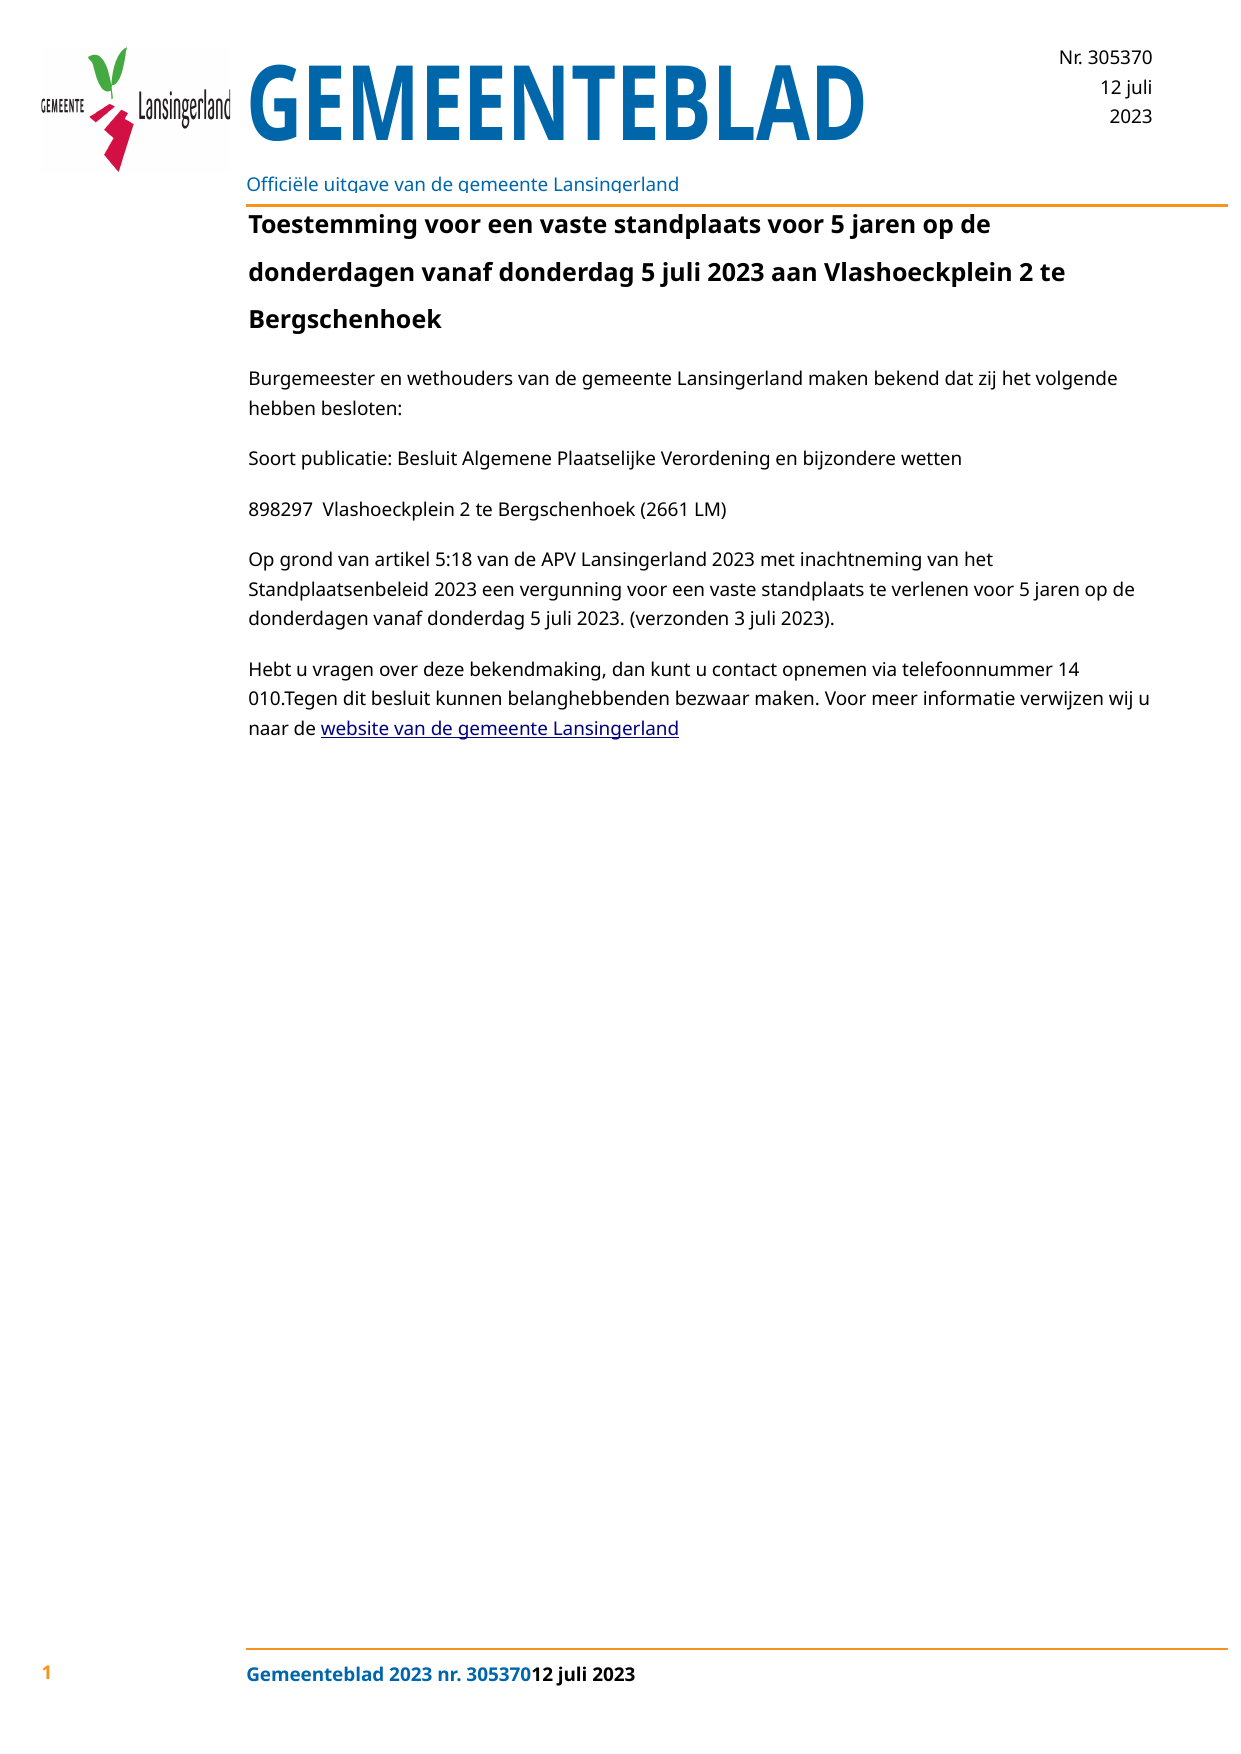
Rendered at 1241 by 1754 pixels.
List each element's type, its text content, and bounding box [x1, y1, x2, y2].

picture [41, 47, 231, 172]
text Op grond van artikel 5:18 van de APV Lansingerland 2023 met inachtneming van het Standplaatsenbeleid 2023 een vergunning voor een vaste standplaats te verlenen voor 5 jaren op de donderdagen vanaf donderdag 5 juli 2023. (verzonden 3 juli 2023). [248, 546, 1152, 631]
text Burgemeester en wethouders van de gemeente Lansingerland maken bekend dat zij het volgende hebben besloten: [248, 366, 1152, 421]
text Soort publicatie: Besluit Algemene Plaatselijke Verordening en bijzondere wetten [248, 446, 1152, 471]
text 898297 Vlashoeckplein 2 te Bergschenhoek (2661 LM) [248, 496, 1152, 522]
text Hebt u vragen over deze bekendmaking, dan kunt u contact opnemen via telefoonnummer 14 010.Tegen dit besluit kunnen belanghebbenden bezwaar maken. Voor meer informatie verwijzen wij u naar de website van de gemeente Lansingerland [248, 656, 1152, 741]
text Toestemming voor een vaste standplaats voor 5 jaren op de donderdagen vanaf donderdag 5 juli 2023 aan Vlashoeckplein 2 te Bergschenhoek [248, 207, 1152, 336]
